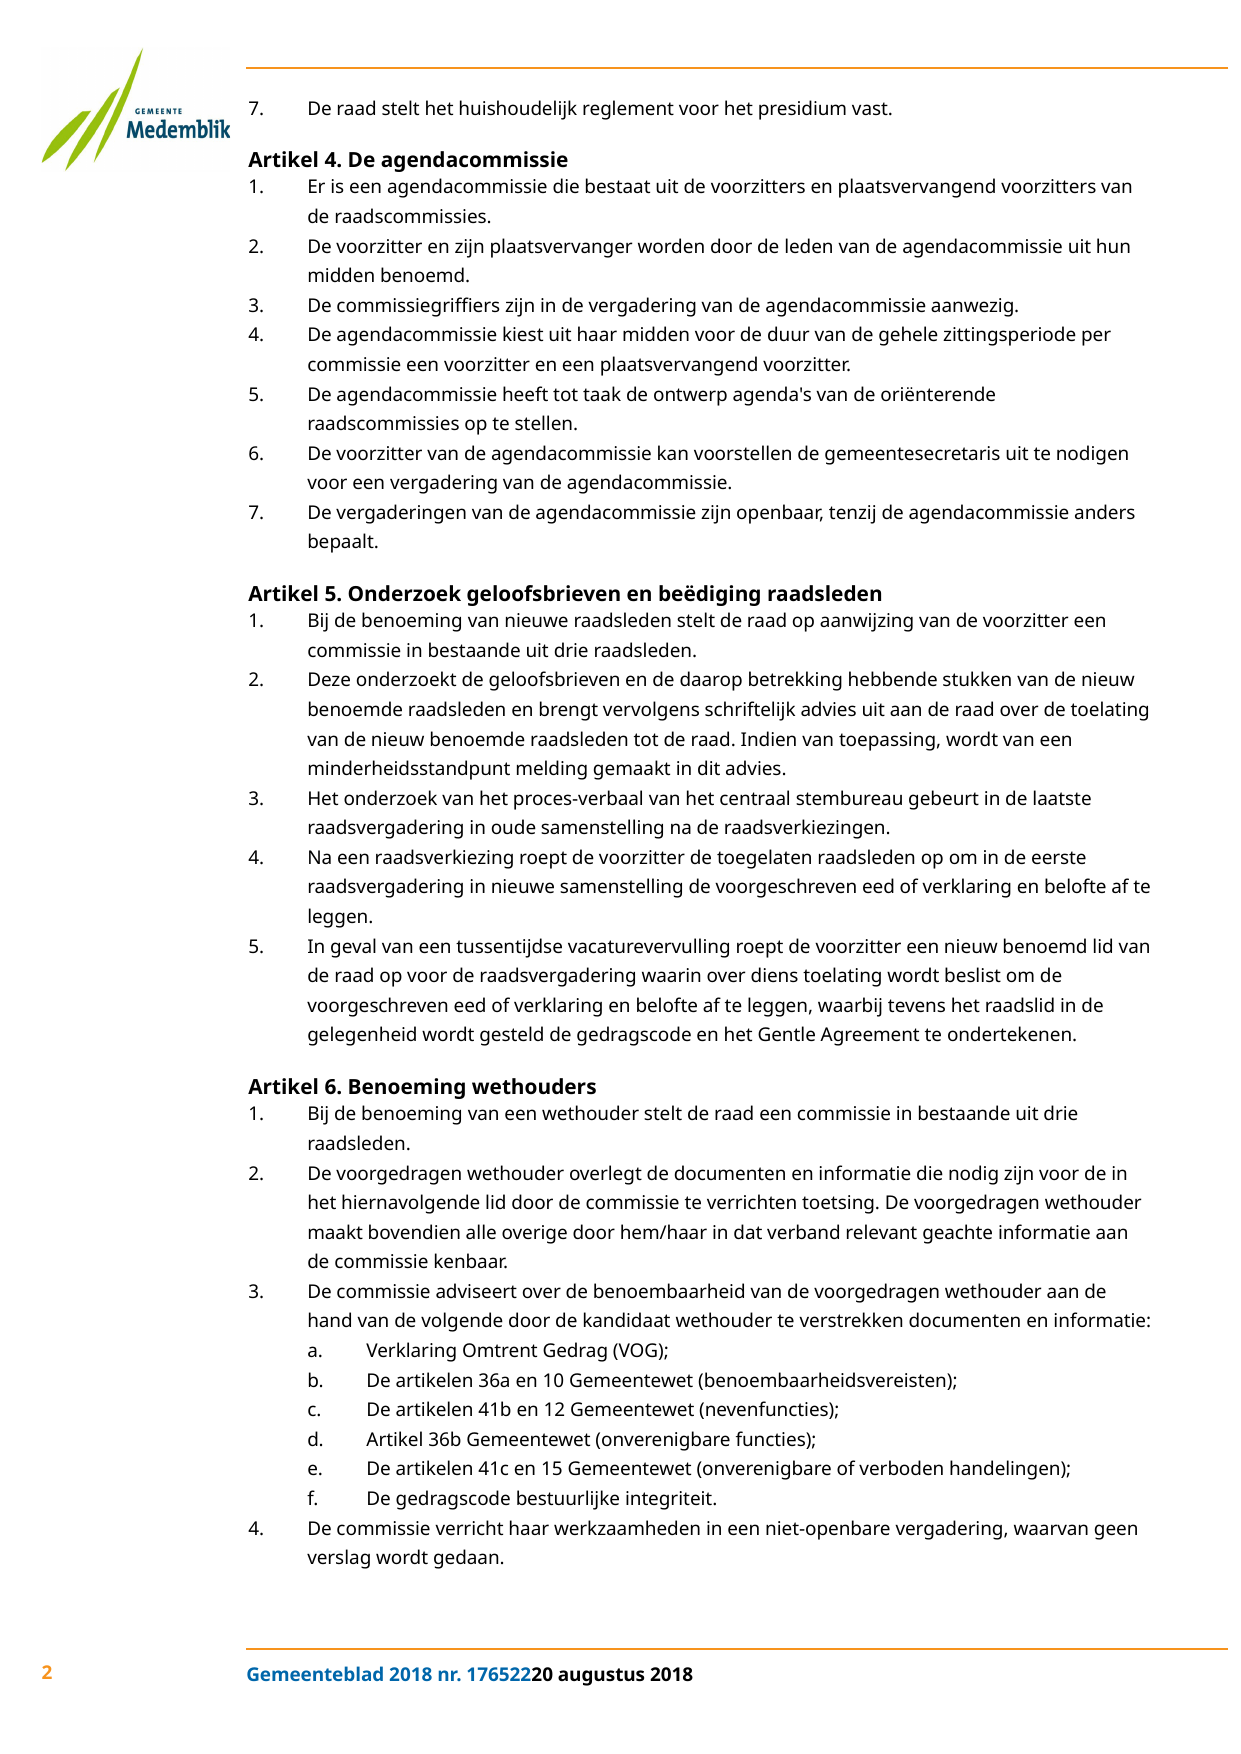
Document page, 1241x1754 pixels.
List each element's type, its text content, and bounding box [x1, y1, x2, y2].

list Er is een agendacommissie die bestaat uit de voorzitters en plaatsvervangend voorzitters van de raadscommissies. [248, 174, 1152, 229]
list De commissiegriffiers zijn in de vergadering van de agendacommissie aanwezig. [248, 292, 1152, 318]
text Artikel 4. De agendacommissie [248, 145, 1152, 174]
list In geval van een tussentijdse vacaturevervulling roept de voorzitter een nieuw benoemd lid van de raad op voor de raadsvergadering waarin over diens toelating wordt beslist om de voorgeschreven eed of verklaring en belofte af te leggen, waarbij tevens het raadslid in de gelegenheid wordt gesteld de gedragscode en het Gentle Agreement te ondertekenen. [248, 933, 1152, 1047]
list De voorzitter van de agendacommissie kan voorstellen de gemeentesecretaris uit te nodigen voor een vergadering van de agendacommissie. [248, 440, 1152, 495]
list De artikelen 41c en 15 Gemeentewet (onverenigbare of verboden handelingen); [307, 1456, 1152, 1481]
list De artikelen 36a en 10 Gemeentewet (benoembaarheidsvereisten); [307, 1367, 1152, 1392]
list De voorgedragen wethouder overlegt de documenten en informatie die nodig zijn voor de in het hiernavolgende lid door de commissie te verrichten toetsing. De voorgedragen wethouder maakt bovendien alle overige door hem/haar in dat verband relevant geachte informatie aan de commissie kenbaar. [248, 1160, 1152, 1274]
list Deze onderzoekt de geloofsbrieven en de daarop betrekking hebbende stukken van de nieuw benoemde raadsleden en brengt vervolgens schriftelijk advies uit aan de raad over de toelating van de nieuw benoemde raadsleden tot de raad. Indien van toepassing, wordt van een minderheidsstandpunt melding gemaakt in dit advies. [248, 667, 1152, 781]
text Artikel 5. Onderzoek geloofsbrieven en beëdiging raadsleden [248, 579, 1152, 607]
list Artikel 36b Gemeentewet (onverenigbare functies); [307, 1426, 1152, 1452]
list De voorzitter en zijn plaatsvervanger worden door de leden van de agendacommissie uit hun midden benoemd. [248, 233, 1152, 288]
list De gedragscode bestuurlijke integriteit. [307, 1485, 1152, 1511]
list De agendacommissie heeft tot taak de ontwerp agenda's van de oriënterende raadscommissies op te stellen. [248, 381, 1152, 436]
list Bij de benoeming van nieuwe raadsleden stelt de raad op aanwijzing van de voorzitter een commissie in bestaande uit drie raadsleden. [248, 607, 1152, 663]
picture [41, 47, 231, 172]
list De agendacommissie kiest uit haar midden voor de duur van de gehele zittingsperiode per commissie een voorzitter en een plaatsvervangend voorzitter. [248, 322, 1152, 377]
text Artikel 6. Benoeming wethouders [248, 1072, 1152, 1101]
list Het onderzoek van het proces-verbaal van het centraal stembureau gebeurt in de laatste raadsvergadering in oude samenstelling na de raadsverkiezingen. [248, 785, 1152, 840]
list Na een raadsverkiezing roept de voorzitter de toegelaten raadsleden op om in de eerste raadsvergadering in nieuwe samenstelling de voorgeschreven eed of verklaring en belofte af te leggen. [248, 844, 1152, 929]
list Verklaring Omtrent Gedrag (VOG); [307, 1337, 1152, 1363]
list De commissie verricht haar werkzaamheden in een niet-openbare vergadering, waarvan geen verslag wordt gedaan. [248, 1515, 1152, 1570]
list De raad stelt het huishoudelijk reglement voor het presidium vast. [248, 95, 1152, 121]
list De commissie adviseert over de benoembaarheid van de voorgedragen wethouder aan de hand van de volgende door de kandidaat wethouder te verstrekken documenten en informatie: [248, 1278, 1152, 1333]
list De vergaderingen van de agendacommissie zijn openbaar, tenzij de agendacommissie anders bepaalt. [248, 499, 1152, 554]
list Bij de benoeming van een wethouder stelt de raad een commissie in bestaande uit drie raadsleden. [248, 1101, 1152, 1156]
list De artikelen 41b en 12 Gemeentewet (nevenfuncties); [307, 1396, 1152, 1422]
